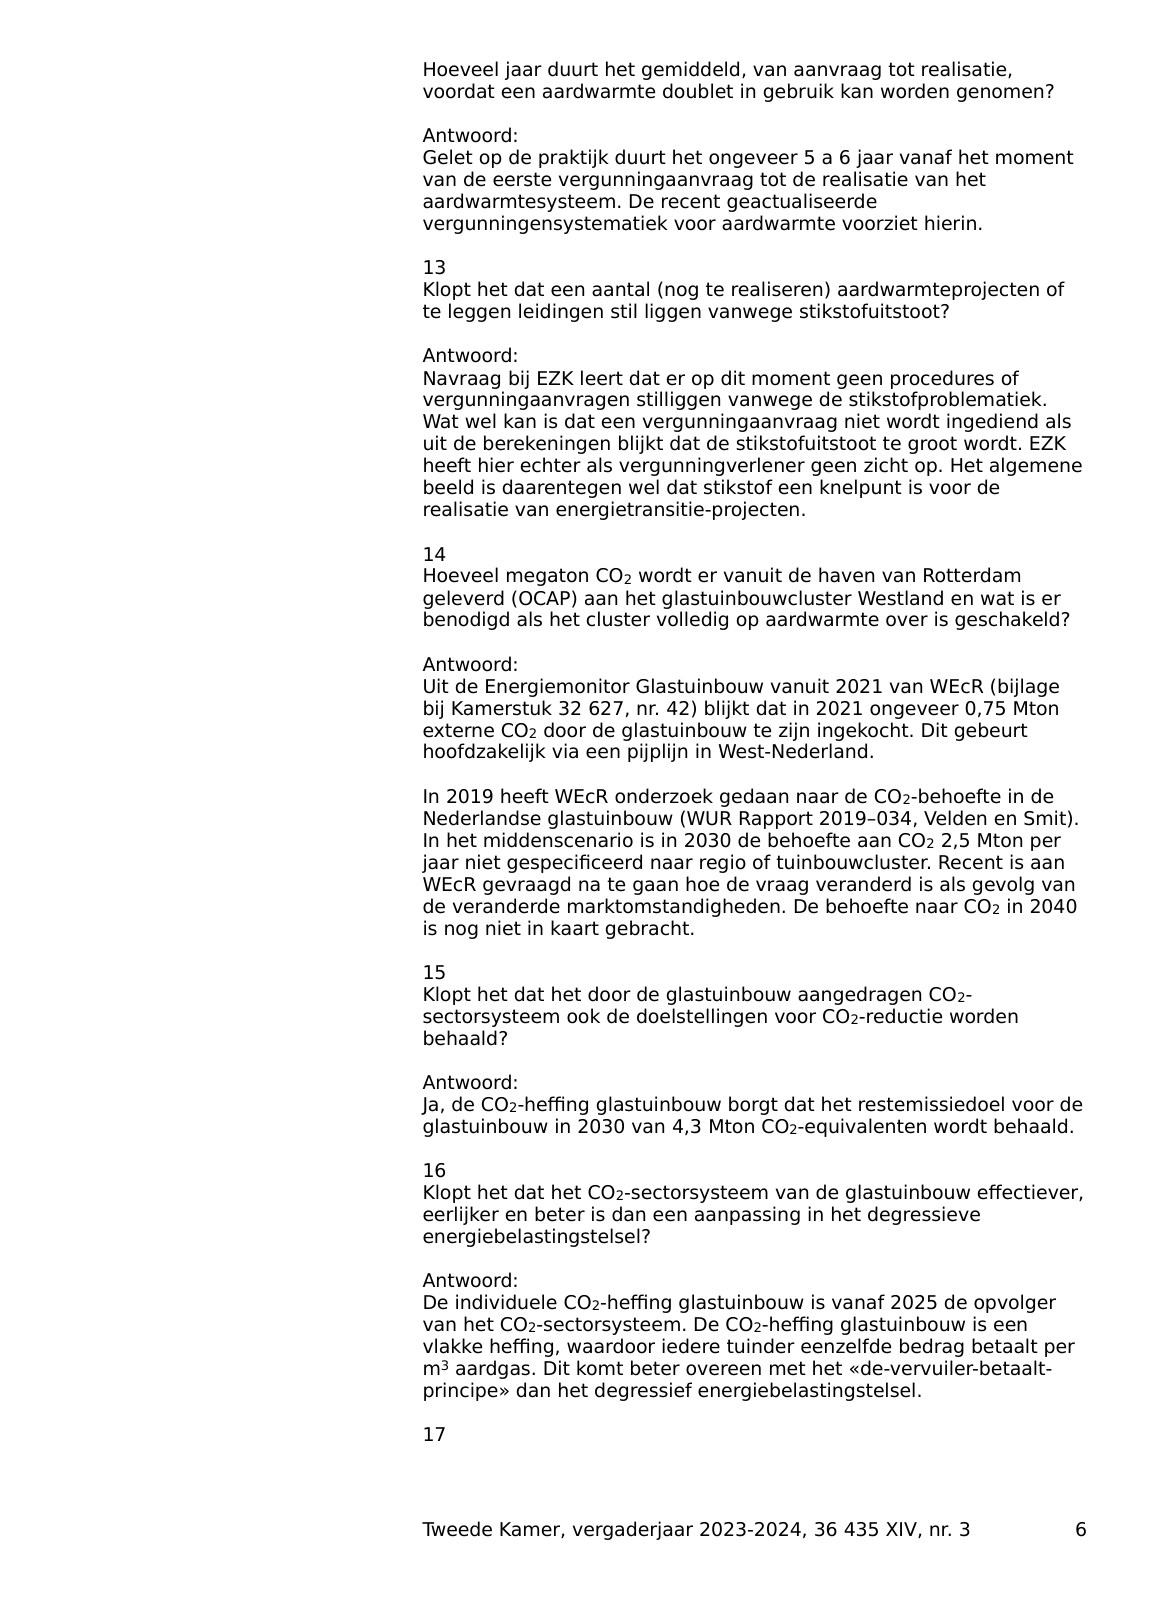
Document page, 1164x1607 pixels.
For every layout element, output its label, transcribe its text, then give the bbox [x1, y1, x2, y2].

text Uit de Energiemonitor Glastuinbouw vanuit 2021 van WEcR (bijlage bij Kamerstuk 32 627, nr. 42) blijkt dat in 2021 ongeveer 0,75 Mton externe CO2 door de glastuinbouw te zijn ingekocht. Dit gebeurt hoofdzakelijk via een pijplijn in West-Nederland. [422, 676, 1087, 763]
text Klopt het dat het CO2-sectorsysteem van de glastuinbouw effectiever, eerlijker en beter is dan een aanpassing in het degressieve energiebelastingstelsel? [422, 1182, 1087, 1248]
text Antwoord: [422, 1072, 1087, 1094]
text Antwoord: [422, 653, 1087, 676]
text De individuele CO2-heffing glastuinbouw is vanaf 2025 de opvolger van het CO2-sectorsysteem. De CO2-heffing glastuinbouw is een vlakke heffing, waardoor iedere tuinder eenzelfde bedrag betaalt per m3 aardgas. Dit komt beter overeen met het «de-vervuiler-betaalt-principe» dan het degressief energiebelastingstelsel. [422, 1292, 1087, 1402]
text 13 [422, 257, 1087, 279]
text Hoeveel jaar duurt het gemiddeld, van aanvraag tot realisatie, voordat een aardwarmte doublet in gebruik kan worden genomen? [422, 59, 1087, 103]
text Gelet op de praktijk duurt het ongeveer 5 a 6 jaar vanaf het moment van de eerste vergunningaanvraag tot de realisatie van het aardwarmtesysteem. De recent geactualiseerde vergunningensystematiek voor aardwarmte voorziet hierin. [422, 147, 1087, 235]
text Klopt het dat een aantal (nog te realiseren) aardwarmteprojecten of te leggen leidingen stil liggen vanwege stikstofuitstoot? [422, 279, 1087, 323]
text Ja, de CO2-heffing glastuinbouw borgt dat het restemissiedoel voor de glastuinbouw in 2030 van 4,3 Mton CO2-equivalenten wordt behaald. [422, 1094, 1087, 1138]
text In 2019 heeft WEcR onderzoek gedaan naar de CO2-behoefte in de Nederlandse glastuinbouw (WUR Rapport 2019–034, Velden en Smit). In het middenscenario is in 2030 de behoefte aan CO2 2,5 Mton per jaar niet gespecificeerd naar regio of tuinbouwcluster. Recent is aan WEcR gevraagd na te gaan hoe de vraag veranderd is als gevolg van de veranderde marktomstandigheden. De behoefte naar CO2 in 2040 is nog niet in kaart gebracht. [422, 786, 1087, 939]
text Antwoord: [422, 1270, 1087, 1292]
text Antwoord: [422, 345, 1087, 367]
text Navraag bij EZK leert dat er op dit moment geen procedures of vergunningaanvragen stilliggen vanwege de stikstofproblematiek. Wat wel kan is dat een vergunningaanvraag niet wordt ingediend als uit de berekeningen blijkt dat de stikstofuitstoot te groot wordt. EZK heeft hier echter als vergunningverlener geen zicht op. Het algemene beeld is daarentegen wel dat stikstof een knelpunt is voor de realisatie van energietransitie-projecten. [422, 367, 1087, 521]
text Klopt het dat het door de glastuinbouw aangedragen CO2-sectorsysteem ook de doelstellingen voor CO2-reductie worden behaald? [422, 984, 1087, 1049]
text 17 [422, 1424, 1087, 1446]
text Antwoord: [422, 125, 1087, 147]
text 14 [422, 543, 1087, 565]
text 16 [422, 1160, 1087, 1182]
text Hoeveel megaton CO2 wordt er vanuit de haven van Rotterdam geleverd (OCAP) aan het glastuinbouwcluster Westland en wat is er benodigd als het cluster volledig op aardwarmte over is geschakeld? [422, 565, 1087, 631]
text 15 [422, 962, 1087, 984]
